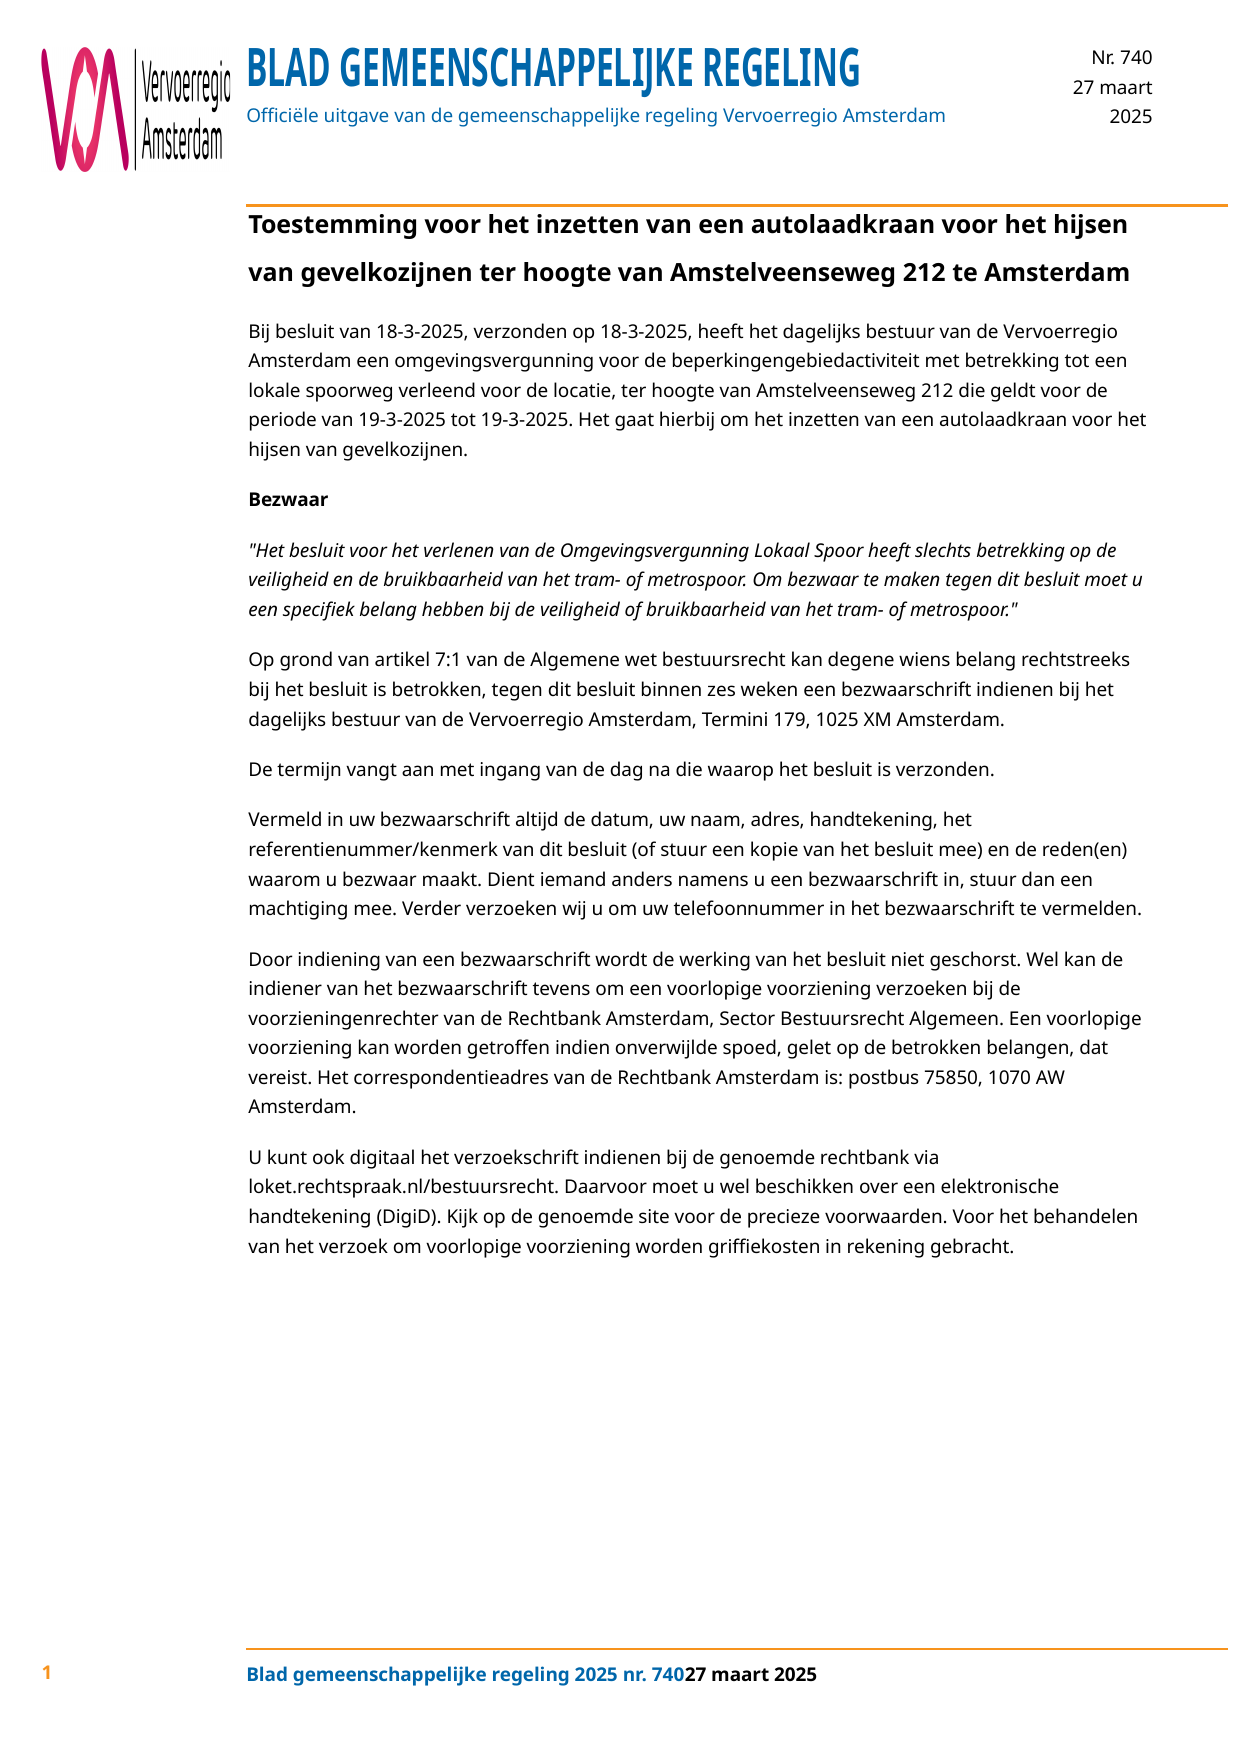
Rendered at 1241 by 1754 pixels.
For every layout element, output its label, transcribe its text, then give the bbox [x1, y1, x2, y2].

text U kunt ook digitaal het verzoekschrift indienen bij de genoemde rechtbank via loket.rechtspraak.nl/bestuursrecht. Daarvoor moet u wel beschikken over een elektronische handtekening (DigiD). Kijk op de genoemde site voor de precieze voorwaarden. Voor het behandelen van het verzoek om voorlopige voorziening worden griffiekosten in rekening gebracht. [248, 1144, 1152, 1259]
text Bezwaar [248, 487, 1152, 512]
picture [41, 47, 231, 172]
text De termijn vangt aan met ingang van de dag na die waarop het besluit is verzonden. [248, 756, 1152, 782]
text Op grond van artikel 7:1 van de Algemene wet bestuursrecht kan degene wiens belang rechtstreeks bij het besluit is betrokken, tegen dit besluit binnen zes weken een bezwaarschrift indienen bij het dagelijks bestuur van de Vervoerregio Amsterdam, Termini 179, 1025 XM Amsterdam. [248, 647, 1152, 732]
text "Het besluit voor het verlenen van de Omgevingsvergunning Lokaal Spoor heeft slechts betrekking op de veiligheid en de bruikbaarheid van het tram- of metrospoor. Om bezwaar te maken tegen dit besluit moet u een specifiek belang hebben bij de veiligheid of bruikbaarheid van het tram- of metrospoor." [248, 537, 1152, 622]
text Vermeld in uw bezwaarschrift altijd de datum, uw naam, adres, handtekening, het referentienummer/kenmerk van dit besluit (of stuur een kopie van het besluit mee) en de reden(en) waarom u bezwaar maakt. Dient iemand anders namens u een bezwaarschrift in, stuur dan een machtiging mee. Verder verzoeken wij u om uw telefoonnummer in het bezwaarschrift te vermelden. [248, 807, 1152, 921]
text Door indiening van een bezwaarschrift wordt de werking van het besluit niet geschorst. Wel kan de indiener van het bezwaarschrift tevens om een voorlopige voorziening verzoeken bij de voorzieningenrechter van de Rechtbank Amsterdam, Sector Bestuursrecht Algemeen. Een voorlopige voorziening kan worden getroffen indien onverwijlde spoed, gelet op de betrokken belangen, dat vereist. Het correspondentieadres van de Rechtbank Amsterdam is: postbus 75850, 1070 AW Amsterdam. [248, 946, 1152, 1119]
text Toestemming voor het inzetten van een autolaadkraan voor het hijsen van gevelkozijnen ter hoogte van Amstelveenseweg 212 te Amsterdam [248, 207, 1152, 288]
text Bij besluit van 18-3-2025, verzonden op 18-3-2025, heeft het dagelijks bestuur van de Vervoerregio Amsterdam een omgevingsvergunning voor de beperkingengebiedactiviteit met betrekking tot een lokale spoorweg verleend voor de locatie, ter hoogte van Amstelveenseweg 212 die geldt voor de periode van 19-3-2025 tot 19-3-2025. Het gaat hierbij om het inzetten van een autolaadkraan voor het hijsen van gevelkozijnen. [248, 318, 1152, 462]
